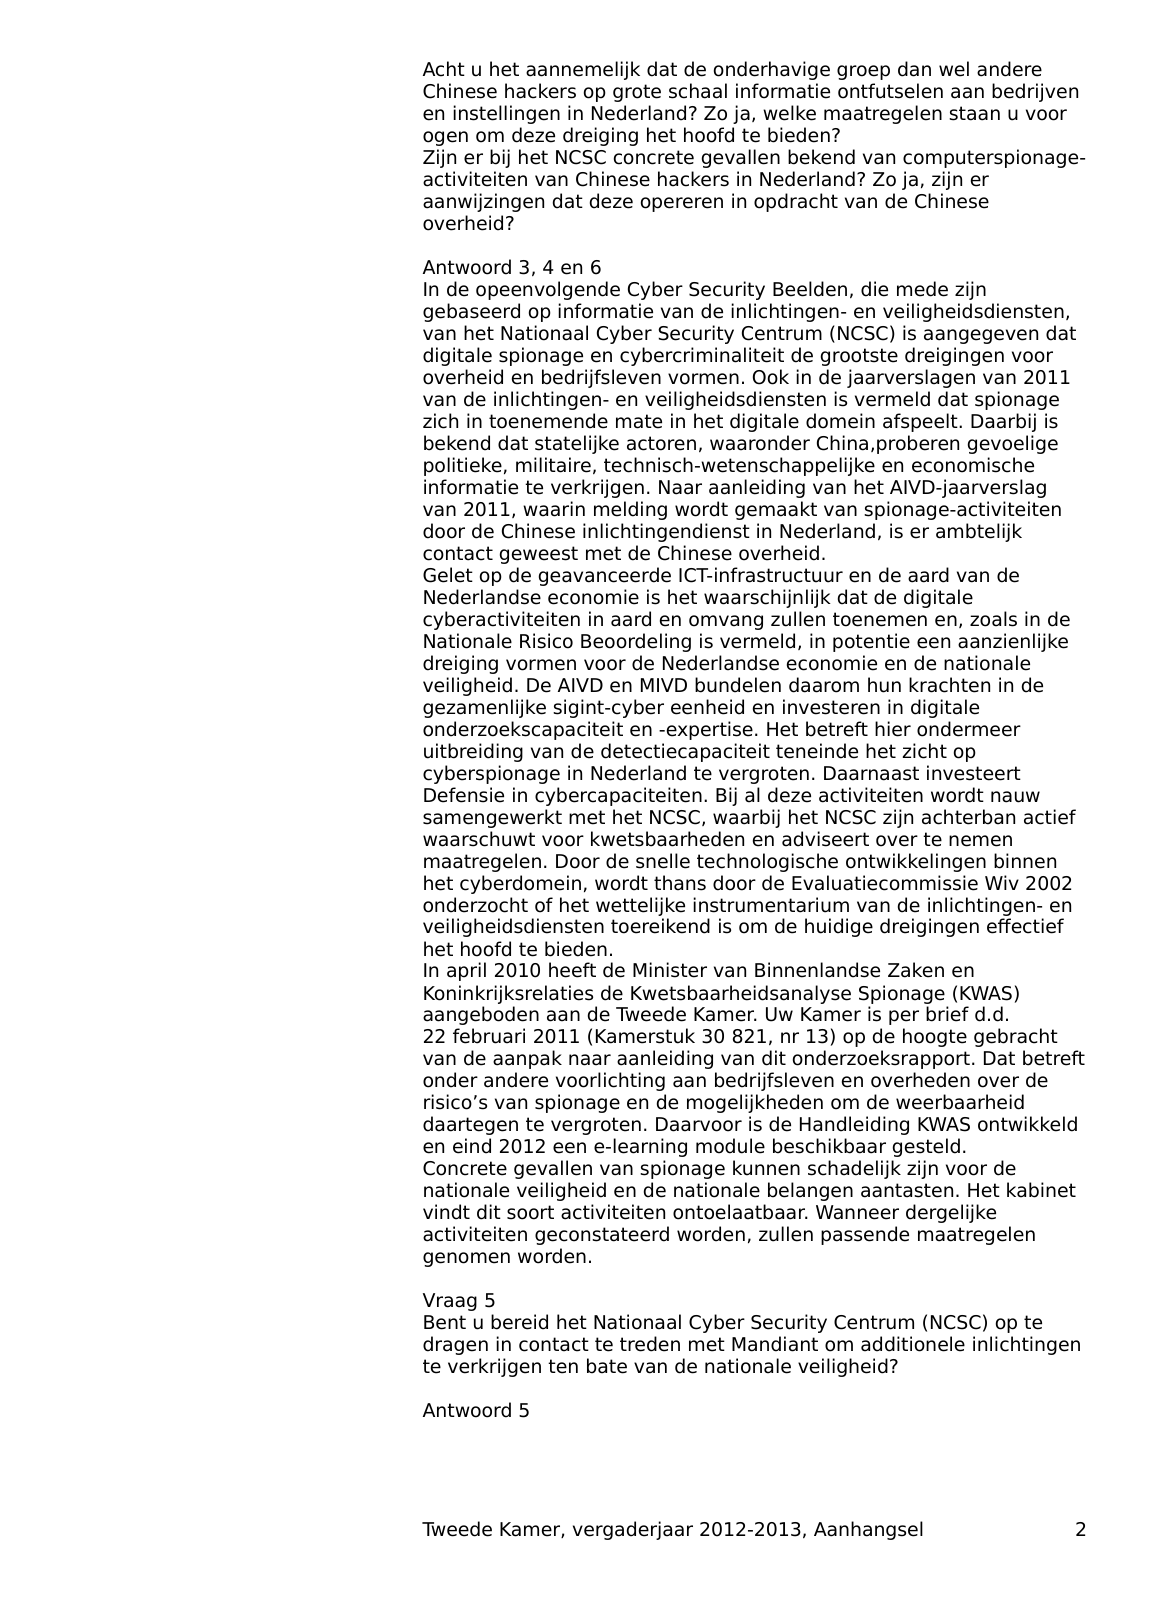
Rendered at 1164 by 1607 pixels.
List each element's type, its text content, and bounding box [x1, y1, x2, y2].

text Acht u het aannemelijk dat de onderhavige groep dan wel andere Chinese hackers op grote schaal informatie ontfutselen aan bedrijven en instellingen in Nederland? Zo ja, welke maatregelen staan u voor ogen om deze dreiging het hoofd te bieden? [422, 59, 1087, 147]
text Vraag 5 [422, 1290, 1087, 1312]
text Zijn er bij het NCSC concrete gevallen bekend van computerspionage-activiteiten van Chinese hackers in Nederland? Zo ja, zijn er aanwijzingen dat deze opereren in opdracht van de Chinese overheid? [422, 147, 1087, 235]
text Antwoord 3, 4 en 6 [422, 257, 1087, 279]
text Concrete gevallen van spionage kunnen schadelijk zijn voor de nationale veiligheid en de nationale belangen aantasten. Het kabinet vindt dit soort activiteiten ontoelaatbaar. Wanneer dergelijke activiteiten geconstateerd worden, zullen passende maatregelen genomen worden. [422, 1158, 1087, 1268]
text In april 2010 heeft de Minister van Binnenlandse Zaken en Koninkrijksrelaties de Kwetsbaarheidsanalyse Spionage (KWAS) aangeboden aan de Tweede Kamer. Uw Kamer is per brief d.d. 22 februari 2011 (Kamerstuk 30 821, nr 13) op de hoogte gebracht van de aanpak naar aanleiding van dit onderzoeksrapport. Dat betreft onder andere voorlichting aan bedrijfsleven en overheden over de risico’s van spionage en de mogelijkheden om de weerbaarheid daartegen te vergroten. Daarvoor is de Handleiding KWAS ontwikkeld en eind 2012 een e-learning module beschikbaar gesteld. [422, 960, 1087, 1158]
text Gelet op de geavanceerde ICT-infrastructuur en de aard van de Nederlandse economie is het waarschijnlijk dat de digitale cyberactiviteiten in aard en omvang zullen toenemen en, zoals in de Nationale Risico Beoordeling is vermeld, in potentie een aanzienlijke dreiging vormen voor de Nederlandse economie en de nationale veiligheid. De AIVD en MIVD bundelen daarom hun krachten in de gezamenlijke sigint-cyber eenheid en investeren in digitale onderzoekscapaciteit en -expertise. Het betreft hier ondermeer uitbreiding van de detectiecapaciteit teneinde het zicht op cyberspionage in Nederland te vergroten. Daarnaast investeert Defensie in cybercapaciteiten. Bij al deze activiteiten wordt nauw samengewerkt met het NCSC, waarbij het NCSC zijn achterban actief waarschuwt voor kwetsbaarheden en adviseert over te nemen maatregelen. Door de snelle technologische ontwikkelingen binnen het cyberdomein, wordt thans door de Evaluatiecommissie Wiv 2002 onderzocht of het wettelijke instrumentarium van de inlichtingen- en veiligheidsdiensten toereikend is om de huidige dreigingen effectief het hoofd te bieden. [422, 565, 1087, 960]
text Bent u bereid het Nationaal Cyber Security Centrum (NCSC) op te dragen in contact te treden met Mandiant om additionele inlichtingen te verkrijgen ten bate van de nationale veiligheid? [422, 1312, 1087, 1378]
text In de opeenvolgende Cyber Security Beelden, die mede zijn gebaseerd op informatie van de inlichtingen- en veiligheidsdiensten, van het Nationaal Cyber Security Centrum (NCSC) is aangegeven dat digitale spionage en cybercriminaliteit de grootste dreigingen voor overheid en bedrijfsleven vormen. Ook in de jaarverslagen van 2011 van de inlichtingen- en veiligheidsdiensten is vermeld dat spionage zich in toenemende mate in het digitale domein afspeelt. Daarbij is bekend dat statelijke actoren, waaronder China,proberen gevoelige politieke, militaire, technisch-wetenschappelijke en economische informatie te verkrijgen. Naar aanleiding van het AIVD-jaarverslag van 2011, waarin melding wordt gemaakt van spionage-activiteiten door de Chinese inlichtingendienst in Nederland, is er ambtelijk contact geweest met de Chinese overheid. [422, 279, 1087, 565]
text Antwoord 5 [422, 1400, 1087, 1422]
